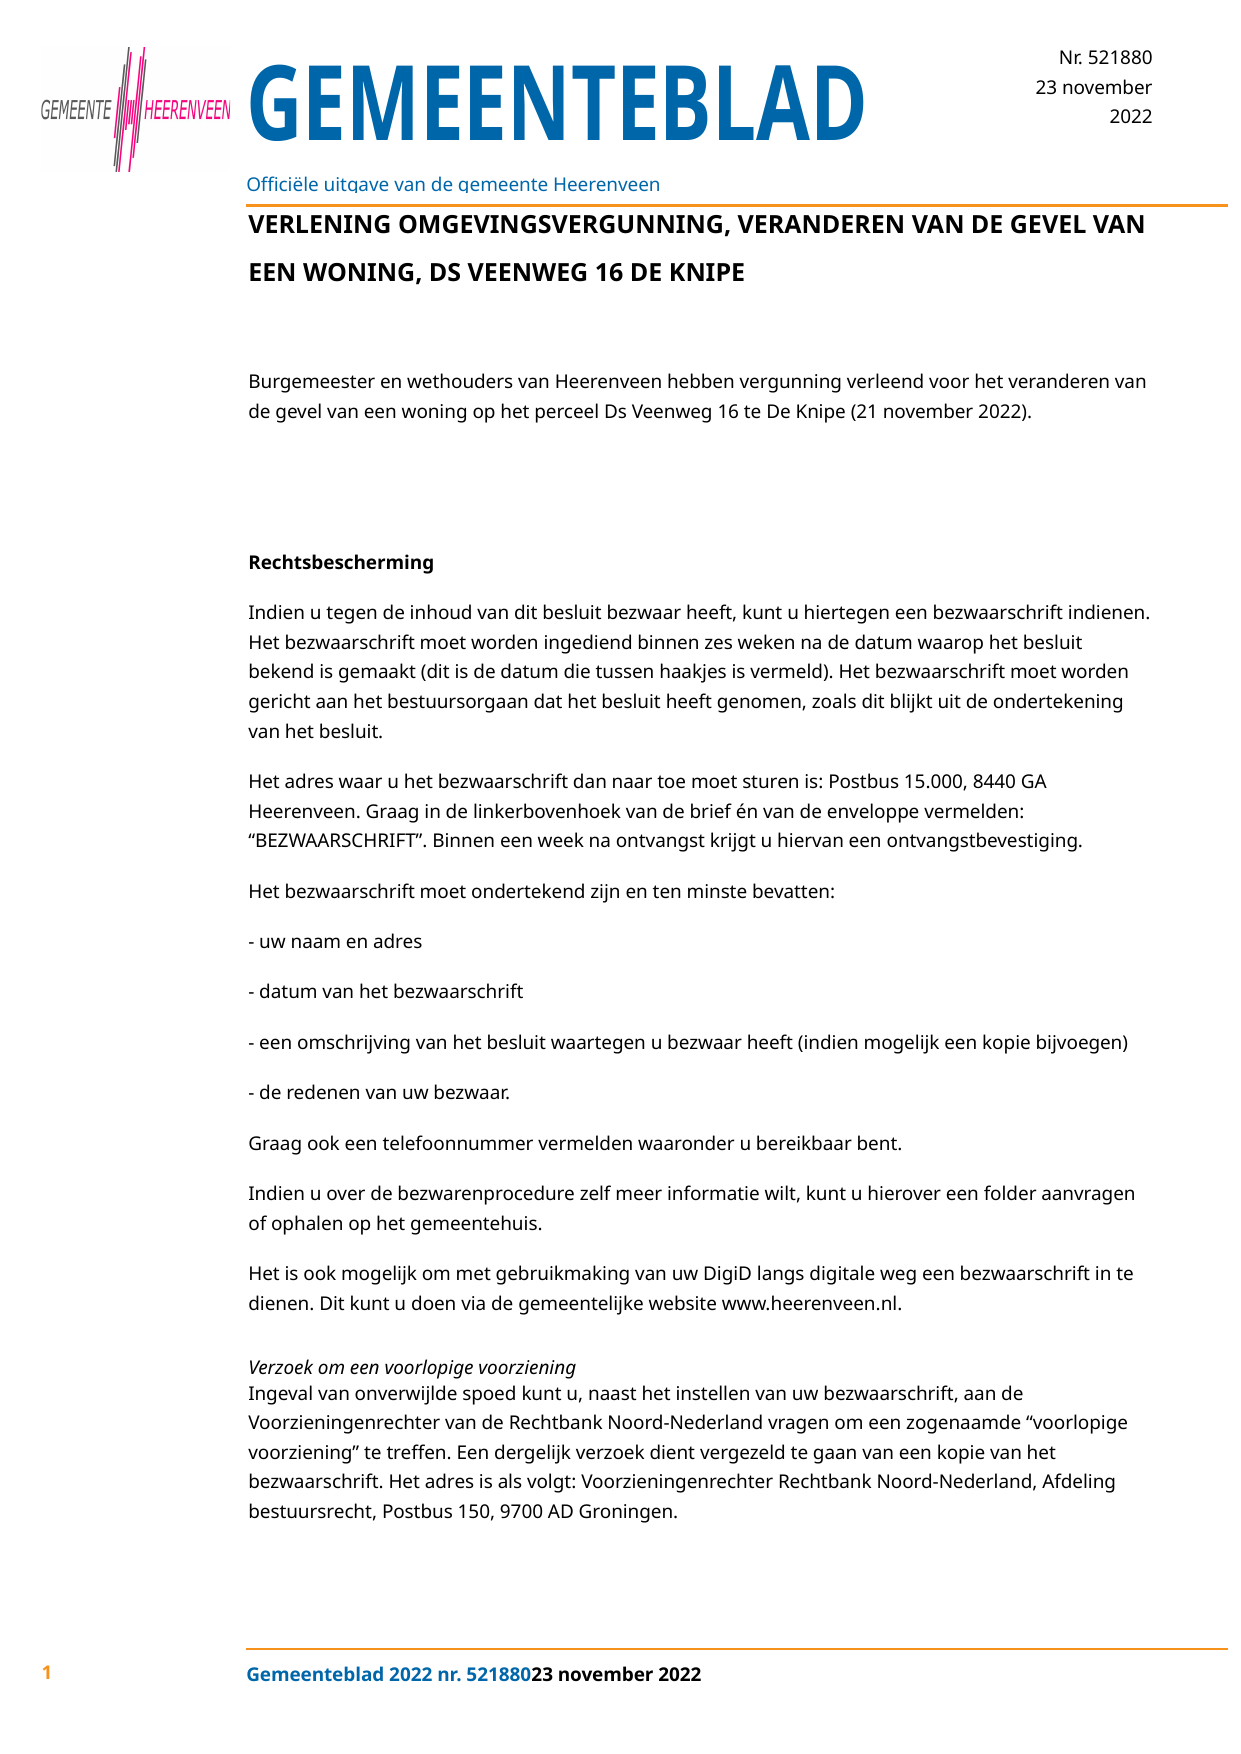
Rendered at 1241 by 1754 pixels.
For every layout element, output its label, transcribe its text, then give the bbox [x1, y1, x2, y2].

text - de redenen van uw bezwaar. [248, 1079, 1152, 1105]
text Het is ook mogelijk om met gebruikmaking van uw DigiD langs digitale weg een bezwaarschrift in te dienen. Dit kunt u doen via de gemeentelijke website www.heerenveen.nl. [248, 1260, 1152, 1316]
text Het adres waar u het bezwaarschrift dan naar toe moet sturen is: Postbus 15.000, 8440 GA Heerenveen. Graag in de linkerbovenhoek van de brief én van de enveloppe vermelden: “BEZWAARSCHRIFT”. Binnen een week na ontvangst krijgt u hiervan een ontvangstbevestiging. [248, 768, 1152, 853]
text Burgemeester en wethouders van Heerenveen hebben vergunning verleend voor het veranderen van de gevel van een woning op het perceel Ds Veenweg 16 te De Knipe (21 november 2022). [248, 368, 1152, 424]
picture [41, 47, 231, 172]
text - uw naam en adres [248, 928, 1152, 954]
text Verzoek om een voorlopige voorziening [248, 1354, 1152, 1380]
text - datum van het bezwaarschrift [248, 979, 1152, 1004]
text VERLENING OMGEVINGSVERGUNNING, VERANDEREN VAN DE GEVEL VAN EEN WONING, DS VEENWEG 16 DE KNIPE [248, 207, 1152, 288]
text Indien u tegen de inhoud van dit besluit bezwaar heeft, kunt u hiertegen een bezwaarschrift indienen. Het bezwaarschrift moet worden ingediend binnen zes weken na de datum waarop het besluit bekend is gemaakt (dit is de datum die tussen haakjes is vermeld). Het bezwaarschrift moet worden gericht aan het bestuursorgaan dat het besluit heeft genomen, zoals dit blijkt uit de ondertekening van het besluit. [248, 599, 1152, 744]
text Indien u over de bezwarenprocedure zelf meer informatie wilt, kunt u hierover een folder aanvragen of ophalen op het gemeentehuis. [248, 1180, 1152, 1236]
text Rechtsbescherming [248, 549, 1152, 575]
text Ingeval van onverwijlde spoed kunt u, naast het instellen van uw bezwaarschrift, aan de Voorzieningenrechter van de Rechtbank Noord-Nederland vragen om een zogenaamde “voorlopige voorziening” te treffen. Een dergelijk verzoek dient vergezeld te gaan van een kopie van het bezwaarschrift. Het adres is als volgt: Voorzieningenrechter Rechtbank Noord-Nederland, Afdeling bestuursrecht, Postbus 150, 9700 AD Groningen. [248, 1380, 1152, 1524]
text - een omschrijving van het besluit waartegen u bezwaar heeft (indien mogelijk een kopie bijvoegen) [248, 1029, 1152, 1055]
text Graag ook een telefoonnummer vermelden waaronder u bereikbaar bent. [248, 1130, 1152, 1156]
text Het bezwaarschrift moet ondertekend zijn en ten minste bevatten: [248, 878, 1152, 904]
